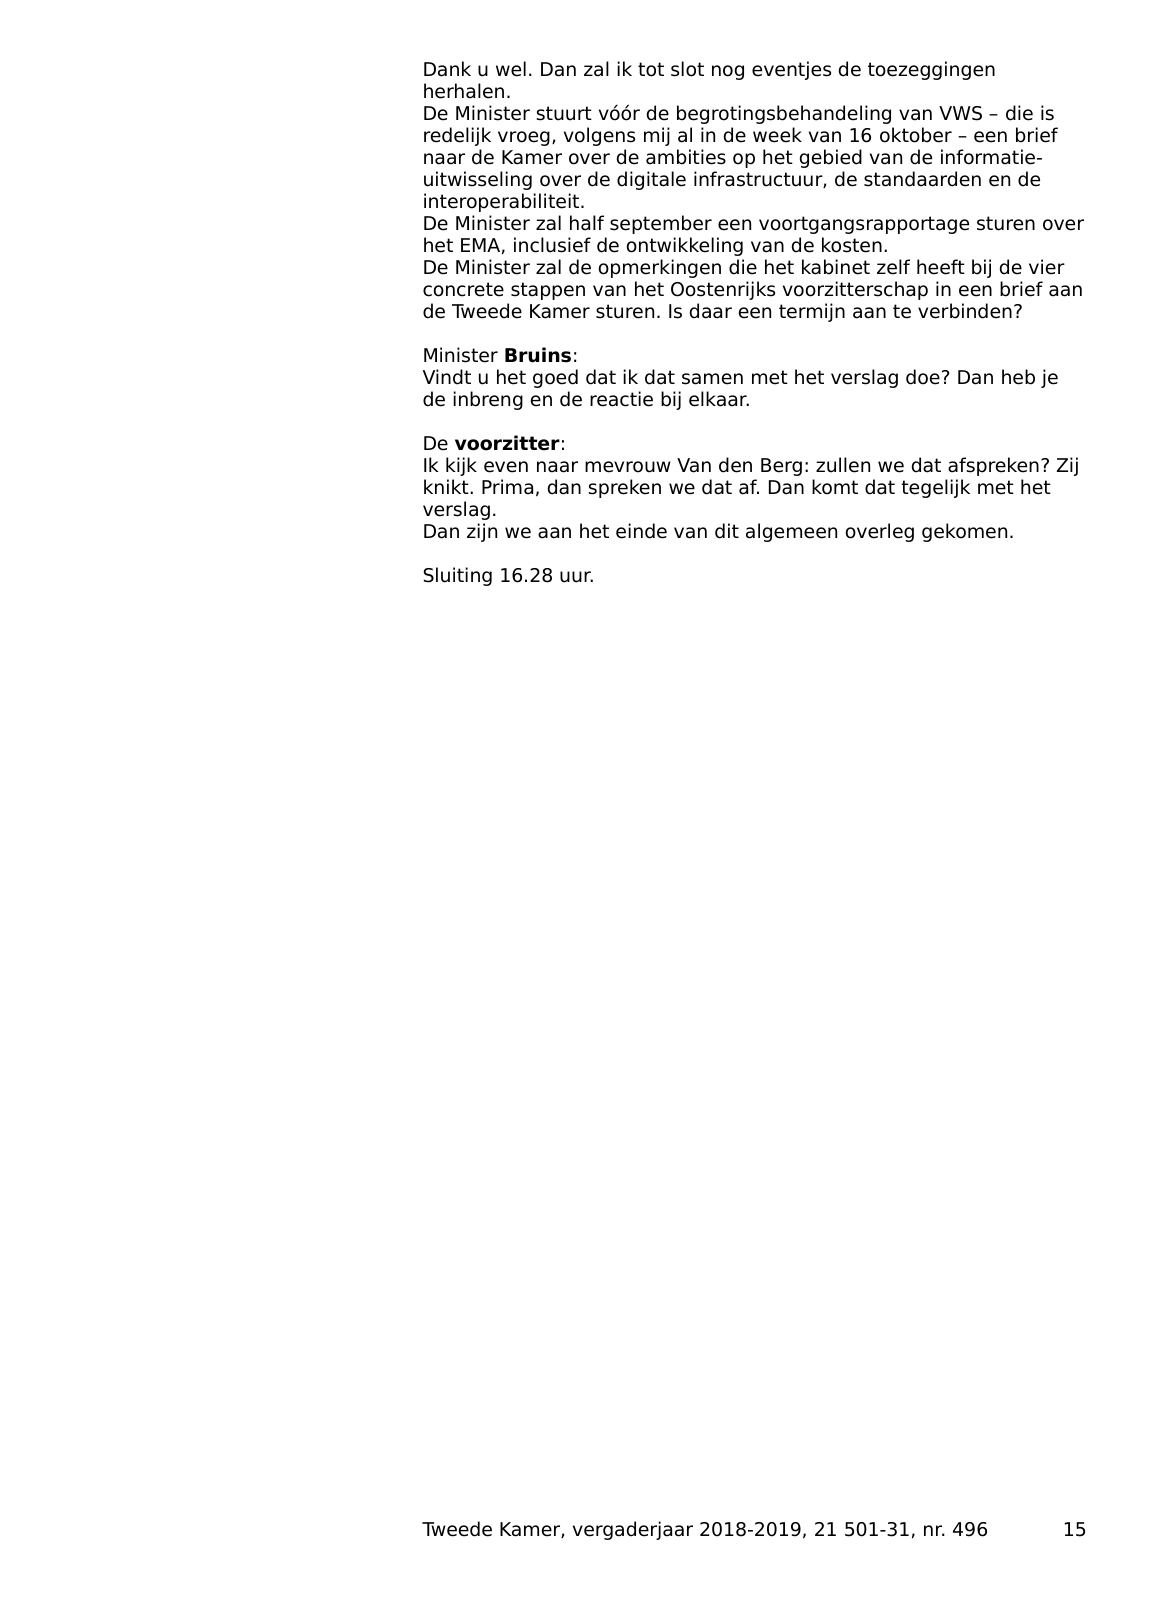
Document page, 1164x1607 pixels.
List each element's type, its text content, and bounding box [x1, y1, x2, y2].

text Sluiting 16.28 uur. [422, 565, 1087, 587]
text Minister Bruins: [422, 345, 1087, 367]
text De voorzitter: [422, 433, 1087, 455]
text De Minister zal de opmerkingen die het kabinet zelf heeft bij de vier concrete stappen van het Oostenrijks voorzitterschap in een brief aan de Tweede Kamer sturen. Is daar een termijn aan te verbinden? [422, 257, 1087, 323]
text De Minister stuurt vóór de begrotingsbehandeling van VWS – die is redelijk vroeg, volgens mij al in de week van 16 oktober – een brief naar de Kamer over de ambities op het gebied van de informatie-uitwisseling over de digitale infrastructuur, de standaarden en de interoperabiliteit. [422, 103, 1087, 213]
text Dan zijn we aan het einde van dit algemeen overleg gekomen. [422, 521, 1087, 543]
text Vindt u het goed dat ik dat samen met het verslag doe? Dan heb je de inbreng en de reactie bij elkaar. [422, 367, 1087, 411]
text De Minister zal half september een voortgangsrapportage sturen over het EMA, inclusief de ontwikkeling van de kosten. [422, 213, 1087, 257]
text Dank u wel. Dan zal ik tot slot nog eventjes de toezeggingen herhalen. [422, 59, 1087, 103]
text Ik kijk even naar mevrouw Van den Berg: zullen we dat afspreken? Zij knikt. Prima, dan spreken we dat af. Dan komt dat tegelijk met het verslag. [422, 455, 1087, 521]
